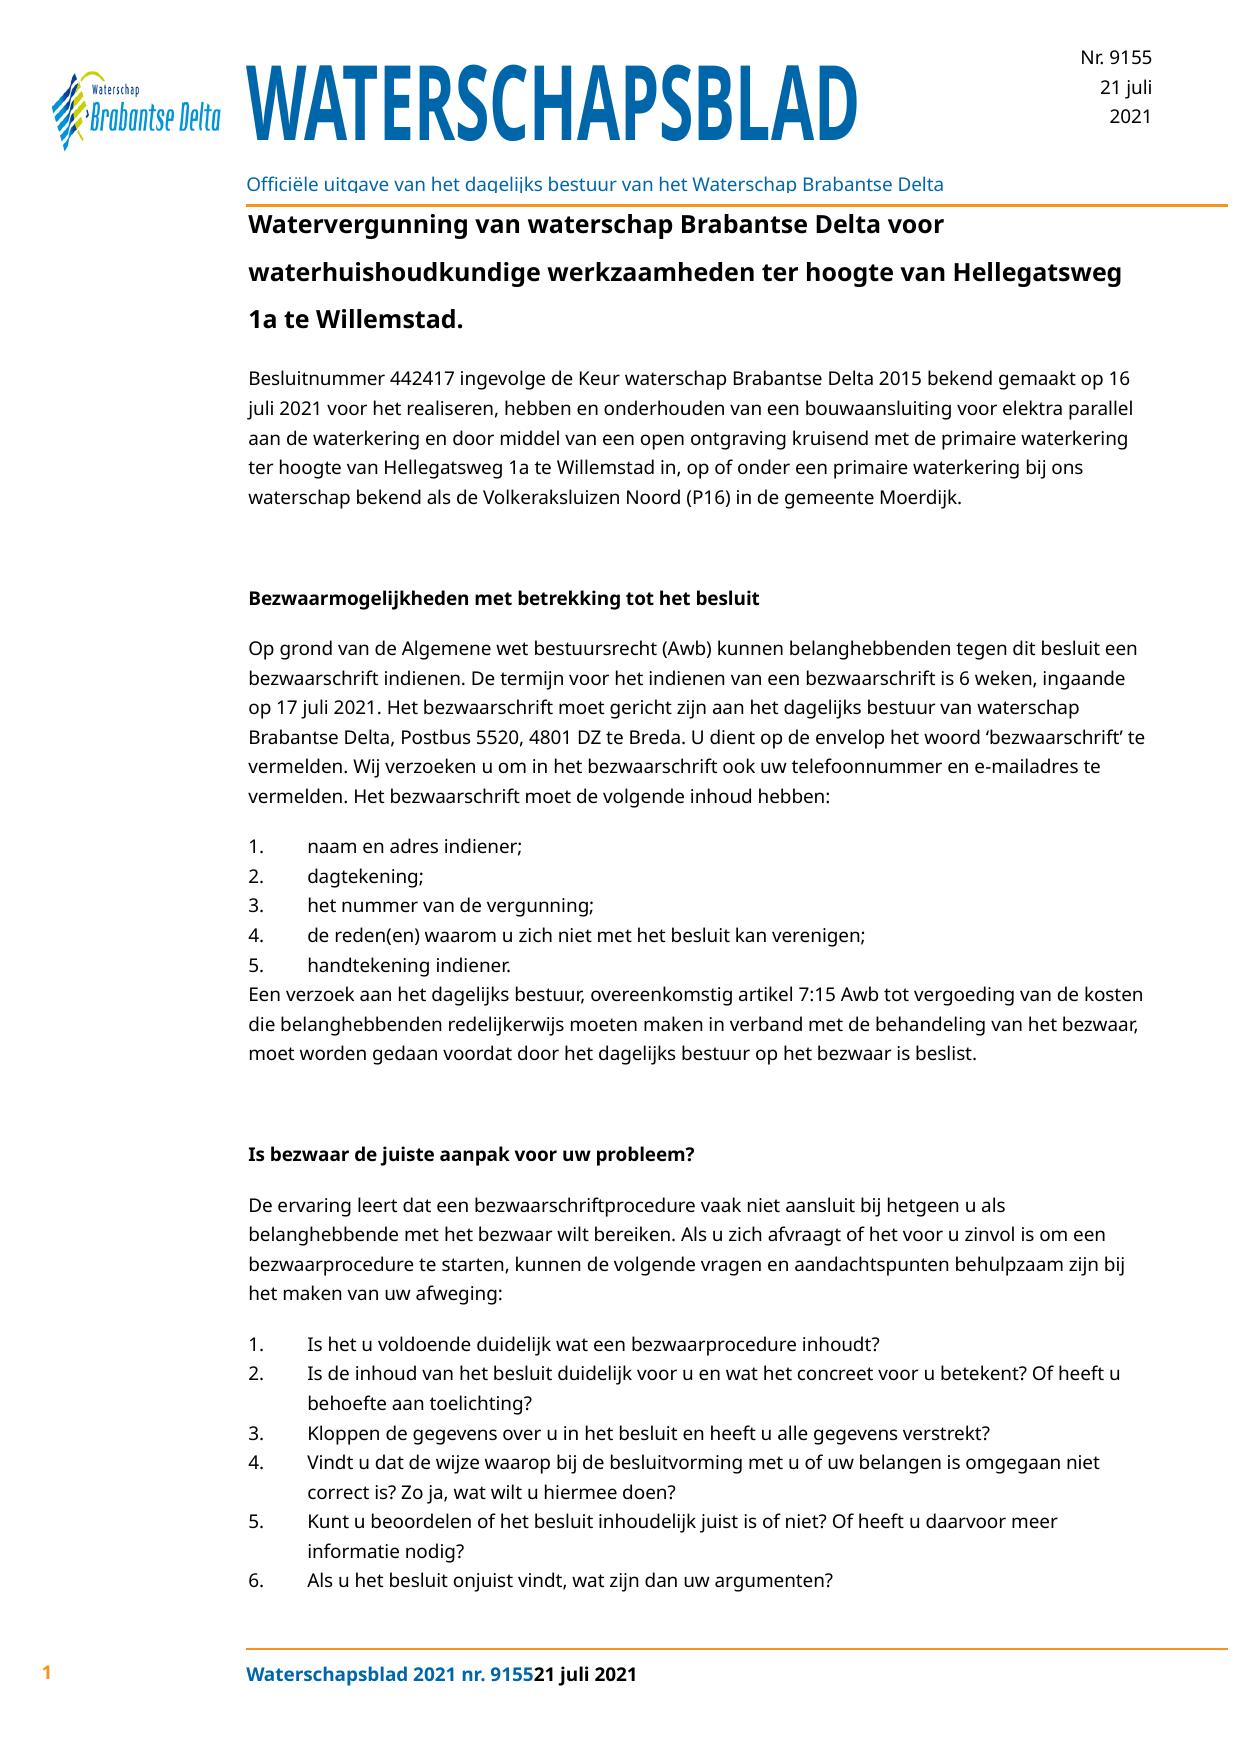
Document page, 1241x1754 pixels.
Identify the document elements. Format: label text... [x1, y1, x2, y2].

text Bezwaarmogelijkheden met betrekking tot het besluit [248, 585, 1152, 610]
list Is het u voldoende duidelijk wat een bezwaarprocedure inhoudt? [248, 1331, 1152, 1357]
list naam en adres indiener; [248, 833, 1152, 859]
text Watervergunning van waterschap Brabantse Delta voor waterhuishoudkundige werkzaamheden ter hoogte van Hellegatsweg 1a te Willemstad. [248, 207, 1152, 336]
list Als u het besluit onjuist vindt, wat zijn dan uw argumenten? [248, 1568, 1152, 1593]
text Besluitnummer 442417 ingevolge de Keur waterschap Brabantse Delta 2015 bekend gemaakt op 16 juli 2021 voor het realiseren, hebben en onderhouden van een bouwaansluiting voor elektra parallel aan de waterkering en door middel van een open ontgraving kruisend met de primaire waterkering ter hoogte van Hellegatsweg 1a te Willemstad in, op of onder een primaire waterkering bij ons waterschap bekend als de Volkeraksluizen Noord (P16) in de gemeente Moerdijk. [248, 366, 1152, 509]
list handtekening indiener. [248, 952, 1152, 977]
list Kunt u beoordelen of het besluit inhoudelijk juist is of niet? Of heeft u daarvoor meer informatie nodig? [248, 1508, 1152, 1564]
list het nummer van de vergunning; [248, 893, 1152, 918]
list Vindt u dat de wijze waarop bij de besluitvorming met u of uw belangen is omgegaan niet correct is? Zo ja, wat wilt u hiermee doen? [248, 1449, 1152, 1504]
text Is bezwaar de juiste aanpak voor uw probleem? [248, 1141, 1152, 1167]
picture [41, 47, 231, 172]
list Kloppen de gegevens over u in het besluit en heeft u alle gegevens verstrekt? [248, 1420, 1152, 1445]
list Is de inhoud van het besluit duidelijk voor u en wat het concreet voor u betekent? Of heeft u behoefte aan toelichting? [248, 1361, 1152, 1416]
text Een verzoek aan het dagelijks bestuur, overeenkomstig artikel 7:15 Awb tot vergoeding van de kosten die belanghebbenden redelijkerwijs moeten maken in verband met de behandeling van het bezwaar, moet worden gedaan voordat door het dagelijks bestuur op het bezwaar is beslist. [248, 981, 1152, 1066]
list dagtekening; [248, 863, 1152, 889]
text Op grond van de Algemene wet bestuursrecht (Awb) kunnen belanghebbenden tegen dit besluit een bezwaarschrift indienen. De termijn voor het indienen van een bezwaarschrift is 6 weken, ingaande op 17 juli 2021. Het bezwaarschrift moet gericht zijn aan het dagelijks bestuur van waterschap Brabantse Delta, Postbus 5520, 4801 DZ te Breda. U dient op de envelop het woord ‘bezwaarschrift’ te vermelden. Wij verzoeken u om in het bezwaarschrift ook uw telefoonnummer en e‑mailadres te vermelden. Het bezwaarschrift moet de volgende inhoud hebben: [248, 635, 1152, 809]
list de reden(en) waarom u zich niet met het besluit kan verenigen; [248, 922, 1152, 948]
text De ervaring leert dat een bezwaarschriftprocedure vaak niet aansluit bij hetgeen u als belanghebbende met het bezwaar wilt bereiken. Als u zich afvraagt of het voor u zinvol is om een bezwaarprocedure te starten, kunnen de volgende vragen en aandachtspunten behulpzaam zijn bij het maken van uw afweging: [248, 1192, 1152, 1306]
